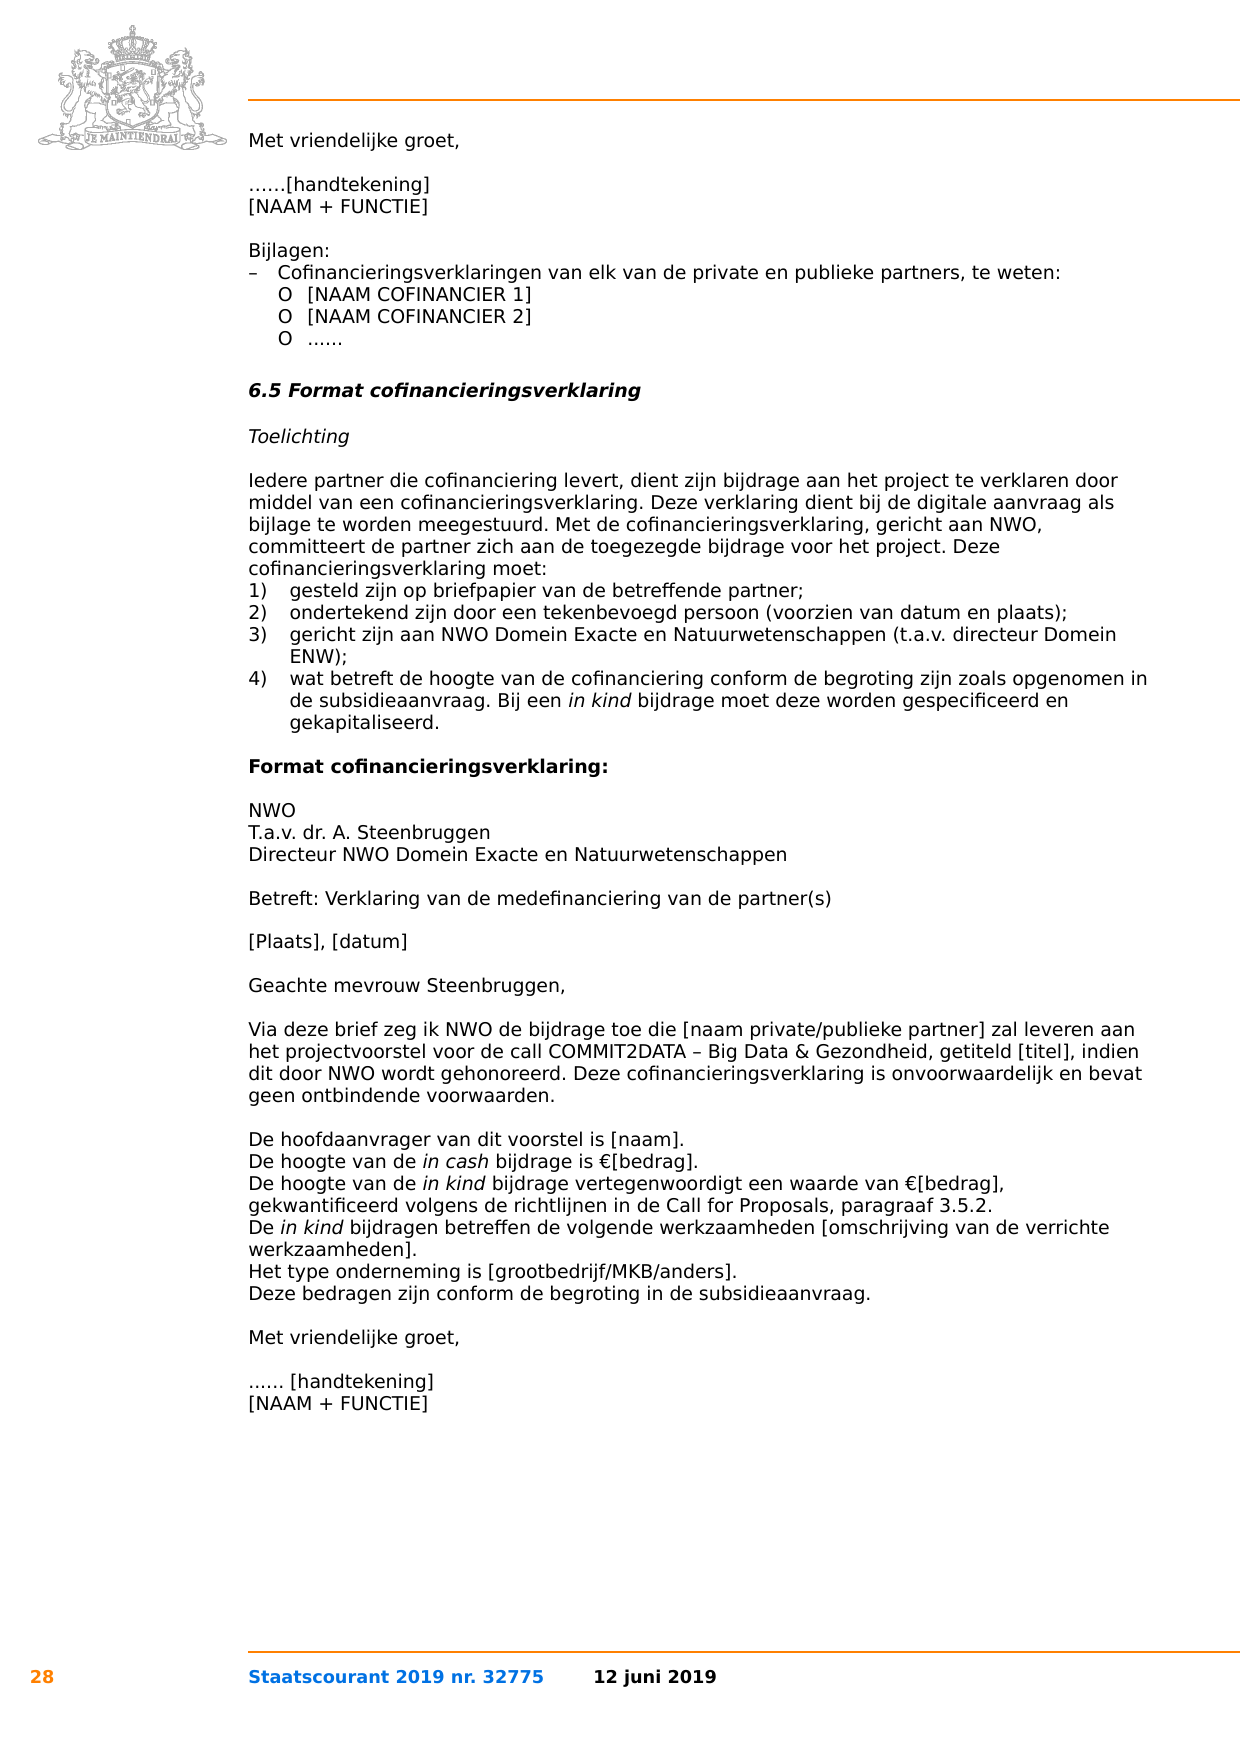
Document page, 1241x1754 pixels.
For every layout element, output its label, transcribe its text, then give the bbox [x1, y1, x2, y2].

subtitle Toelichting [248, 426, 1163, 448]
text De hoogte van de in kind bijdrage vertegenwoordigt een waarde van €[bedrag], [248, 1173, 1163, 1195]
text T.a.v. dr. A. Steenbruggen [248, 822, 1163, 844]
text 4) wat betreft de hoogte van de cofinanciering conform de begroting zijn zoals opgenomen in de subsidieaanvraag. Bij een in kind bijdrage moet deze worden gespecificeerd en gekapitaliseerd. [248, 668, 1163, 734]
text Via deze brief zeg ik NWO de bijdrage toe die [naam private/publieke partner] zal leveren aan het projectvoorstel voor de call COMMIT2DATA – Big Data & Gezondheid, getiteld [titel], indien dit door NWO wordt gehonoreerd. Deze cofinancieringsverklaring is onvoorwaardelijk en bevat geen ontbindende voorwaarden. [248, 1019, 1163, 1107]
text Bijlagen: [248, 239, 1163, 262]
text O [NAAM COFINANCIER 1] [278, 283, 1163, 306]
text ...... [handtekening] [248, 1371, 1163, 1392]
text De in kind bijdragen betreffen de volgende werkzaamheden [omschrijving van de verrichte werkzaamheden]. [248, 1217, 1163, 1261]
picture [38, 25, 227, 150]
text Deze bedragen zijn conform de begroting in de subsidieaanvraag. [248, 1283, 1163, 1305]
text Betreft: Verklaring van de medefinanciering van de partner(s) [248, 888, 1163, 909]
text Met vriendelijke groet, [248, 130, 1163, 152]
text Het type onderneming is [grootbedrijf/MKB/anders]. [248, 1261, 1163, 1283]
text [Plaats], [datum] [248, 931, 1163, 953]
text De hoogte van de in cash bijdrage is €[bedrag]. [248, 1151, 1163, 1173]
text 3) gericht zijn aan NWO Domein Exacte en Natuurwetenschappen (t.a.v. directeur Domein ENW); [248, 624, 1163, 668]
text De hoofdaanvrager van dit voorstel is [naam]. [248, 1129, 1163, 1151]
text Met vriendelijke groet, [248, 1327, 1163, 1349]
text 1) gesteld zijn op briefpapier van de betreffende partner; [248, 580, 1163, 602]
subtitle 6.5 Format cofinancieringsverklaring [248, 379, 1163, 401]
text Directeur NWO Domein Exacte en Natuurwetenschappen [248, 844, 1163, 866]
text gekwantificeerd volgens de richtlijnen in de Call for Proposals, paragraaf 3.5.2. [248, 1195, 1163, 1217]
text 2) ondertekend zijn door een tekenbevoegd persoon (voorzien van datum en plaats); [248, 602, 1163, 624]
text [NAAM + FUNCTIE] [248, 1392, 1163, 1414]
text ……[handtekening] [248, 174, 1163, 196]
text Format cofinancieringsverklaring: [248, 756, 1163, 778]
text NWO [248, 800, 1163, 822]
text [NAAM + FUNCTIE] [248, 196, 1163, 218]
text O [NAAM COFINANCIER 2] [278, 306, 1163, 327]
text Iedere partner die cofinanciering levert, dient zijn bijdrage aan het project te verklaren door middel van een cofinancieringsverklaring. Deze verklaring dient bij de digitale aanvraag als bijlage te worden meegestuurd. Met de cofinancieringsverklaring, gericht aan NWO, committeert de partner zich aan de toegezegde bijdrage voor het project. Deze cofinancieringsverklaring moet: [248, 470, 1163, 580]
text O ...... [278, 327, 1163, 349]
text Geachte mevrouw Steenbruggen, [248, 975, 1163, 997]
text – Cofinancieringsverklaringen van elk van de private en publieke partners, te weten: [248, 262, 1163, 283]
